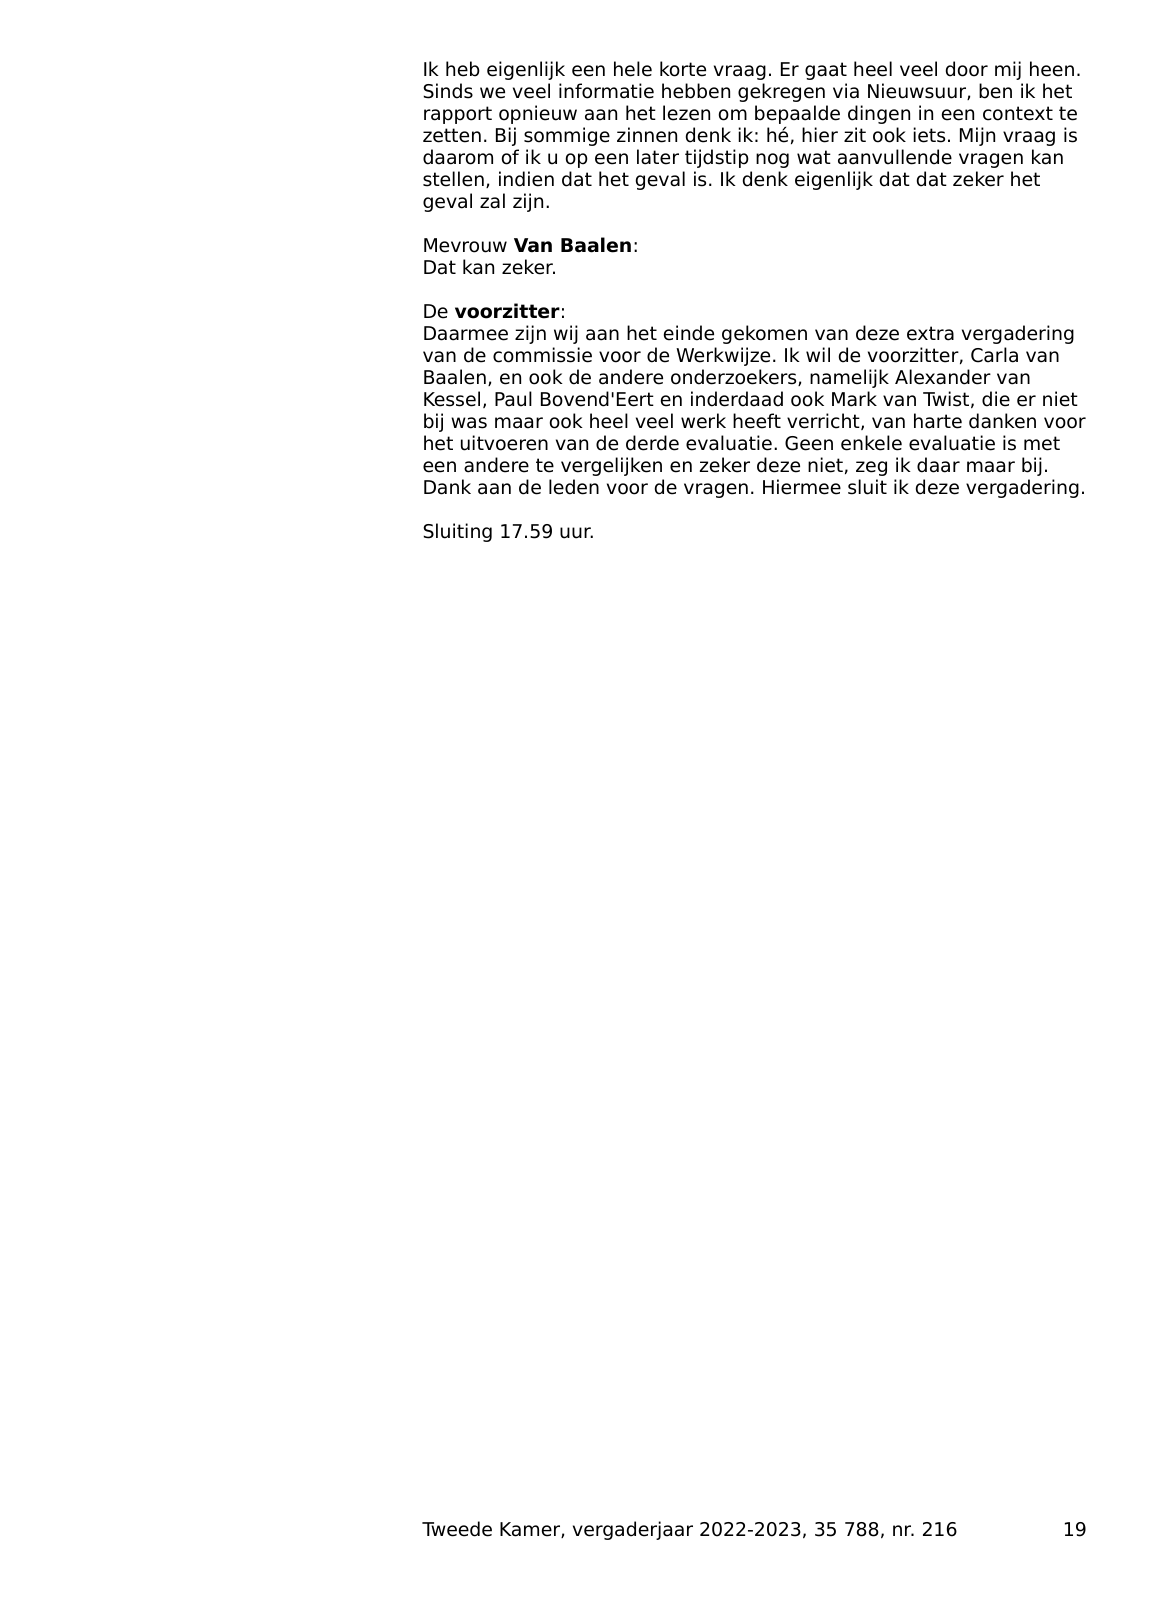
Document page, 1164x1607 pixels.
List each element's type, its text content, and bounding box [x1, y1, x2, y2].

text De voorzitter: [422, 301, 1087, 323]
text Dat kan zeker. [422, 257, 1087, 279]
text Sluiting 17.59 uur. [422, 521, 1087, 543]
text Mevrouw Van Baalen: [422, 235, 1087, 257]
text Ik heb eigenlijk een hele korte vraag. Er gaat heel veel door mij heen. Sinds we veel informatie hebben gekregen via Nieuwsuur, ben ik het rapport opnieuw aan het lezen om bepaalde dingen in een context te zetten. Bij sommige zinnen denk ik: hé, hier zit ook iets. Mijn vraag is daarom of ik u op een later tijdstip nog wat aanvullende vragen kan stellen, indien dat het geval is. Ik denk eigenlijk dat dat zeker het geval zal zijn. [422, 59, 1087, 213]
text Daarmee zijn wij aan het einde gekomen van deze extra vergadering van de commissie voor de Werkwijze. Ik wil de voorzitter, Carla van Baalen, en ook de andere onderzoekers, namelijk Alexander van Kessel, Paul Bovend'Eert en inderdaad ook Mark van Twist, die er niet bij was maar ook heel veel werk heeft verricht, van harte danken voor het uitvoeren van de derde evaluatie. Geen enkele evaluatie is met een andere te vergelijken en zeker deze niet, zeg ik daar maar bij. Dank aan de leden voor de vragen. Hiermee sluit ik deze vergadering. [422, 323, 1087, 499]
